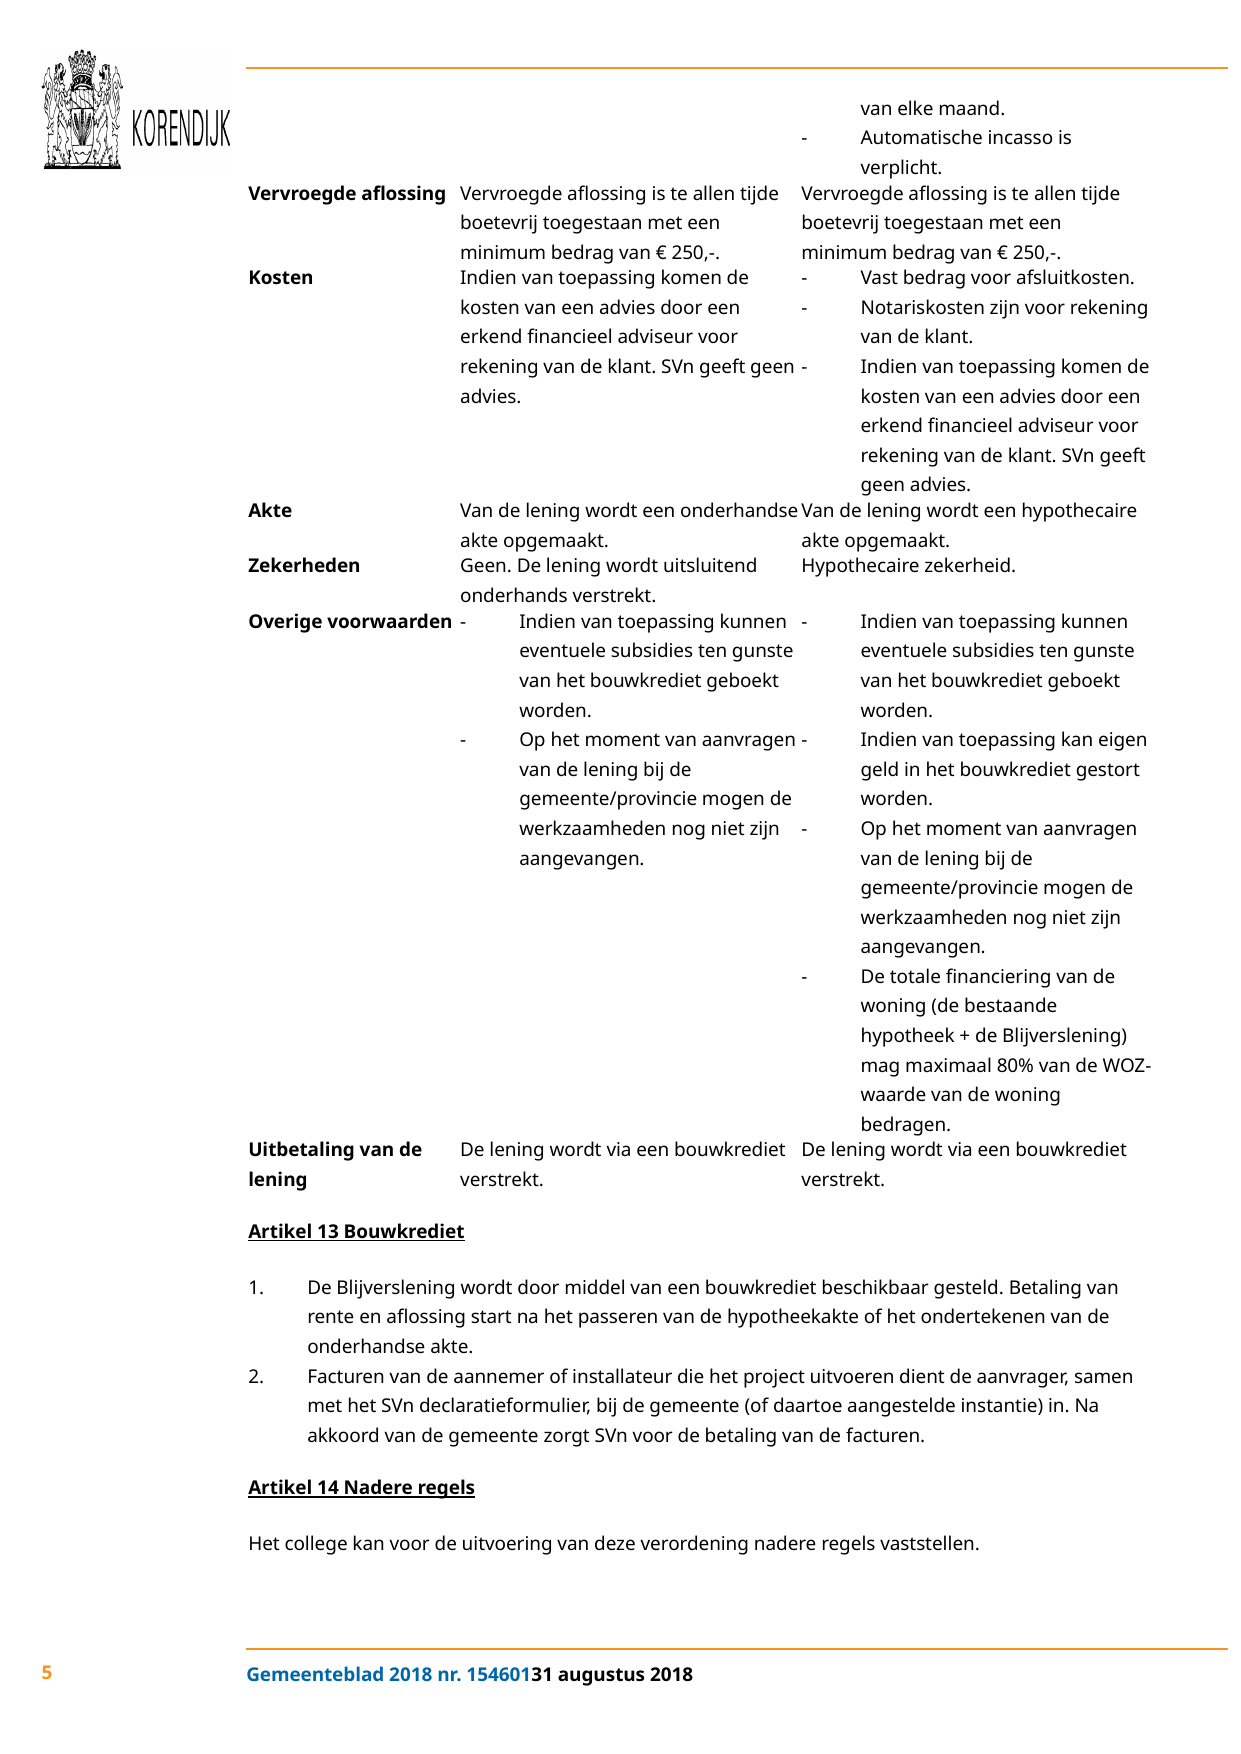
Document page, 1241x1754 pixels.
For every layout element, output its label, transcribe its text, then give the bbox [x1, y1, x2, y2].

table_cell Vast bedrag voor afsluitkosten. Notariskosten zijn voor rekening van de klant. Indien van toepassing komen de kosten van een advies door een erkend financieel adviseur voor rekening van de klant. SVn geeft geen advies. [801, 265, 1152, 497]
table_cell Kosten [248, 265, 460, 497]
table_cell Indien van toepassing kunnen eventuele subsidies ten gunste van het bouwkrediet geboekt worden. Indien van toepassing kan eigen geld in het bouwkrediet gestort worden. Op het moment van aanvragen van de lening bij de gemeente/provincie mogen de werkzaamheden nog niet zijn aangevangen. De totale financiering van de woning (de bestaande hypotheek + de Blijverslening) mag maximaal 80% van de WOZ-waarde van de woning bedragen. [801, 608, 1152, 1137]
table_cell Hypothecaire zekerheid. [801, 553, 1152, 608]
table_cell Van de lening wordt een hypothecaire akte opgemaakt. [801, 498, 1152, 553]
table_cell [248, 95, 460, 180]
table_cell Geen. De lening wordt uitsluitend onderhands verstrekt. [460, 553, 801, 608]
table_cell [460, 95, 801, 180]
table_cell De lening wordt via een bouwkrediet verstrekt. [460, 1137, 801, 1192]
table_cell van elke maand. Automatische incasso is verplicht. [801, 95, 1152, 180]
text Artikel 14 Nadere regels [248, 1472, 1152, 1501]
picture [41, 47, 231, 172]
list Facturen van de aannemer of installateur die het project uitvoeren dient de aanvrager, samen met het SVn declaratieformulier, bij de gemeente (of daartoe aangestelde instantie) in. Na akkoord van de gemeente zorgt SVn voor de betaling van de facturen. [248, 1363, 1152, 1448]
text Artikel 13 Bouwkrediet [248, 1216, 1152, 1244]
table_cell Vervroegde aflossing [248, 180, 460, 264]
table_cell Vervroegde aflossing is te allen tijde boetevrij toegestaan met een minimum bedrag van € 250,-. [801, 180, 1152, 264]
table_cell Akte [248, 498, 460, 553]
list De Blijverslening wordt door middel van een bouwkrediet beschikbaar gesteld. Betaling van rente en aflossing start na het passeren van de hypotheekakte of het ondertekenen van de onderhandse akte. [248, 1274, 1152, 1359]
table_cell Van de lening wordt een onderhandse akte opgemaakt. [460, 498, 801, 553]
table_cell Vervroegde aflossing is te allen tijde boetevrij toegestaan met een minimum bedrag van € 250,-. [460, 180, 801, 264]
table_cell Uitbetaling van de lening [248, 1137, 460, 1192]
table_cell Overige voorwaarden [248, 608, 460, 1137]
table_cell Indien van toepassing komen de kosten van een advies door een erkend financieel adviseur voor rekening van de klant. SVn geeft geen advies. [460, 265, 801, 497]
table_cell De lening wordt via een bouwkrediet verstrekt. [801, 1137, 1152, 1192]
table_cell Zekerheden [248, 553, 460, 608]
text Het college kan voor de uitvoering van deze verordening nadere regels vaststellen. [248, 1530, 1152, 1556]
table_cell Indien van toepassing kunnen eventuele subsidies ten gunste van het bouwkrediet geboekt worden. Op het moment van aanvragen van de lening bij de gemeente/provincie mogen de werkzaamheden nog niet zijn aangevangen. [460, 608, 801, 1137]
